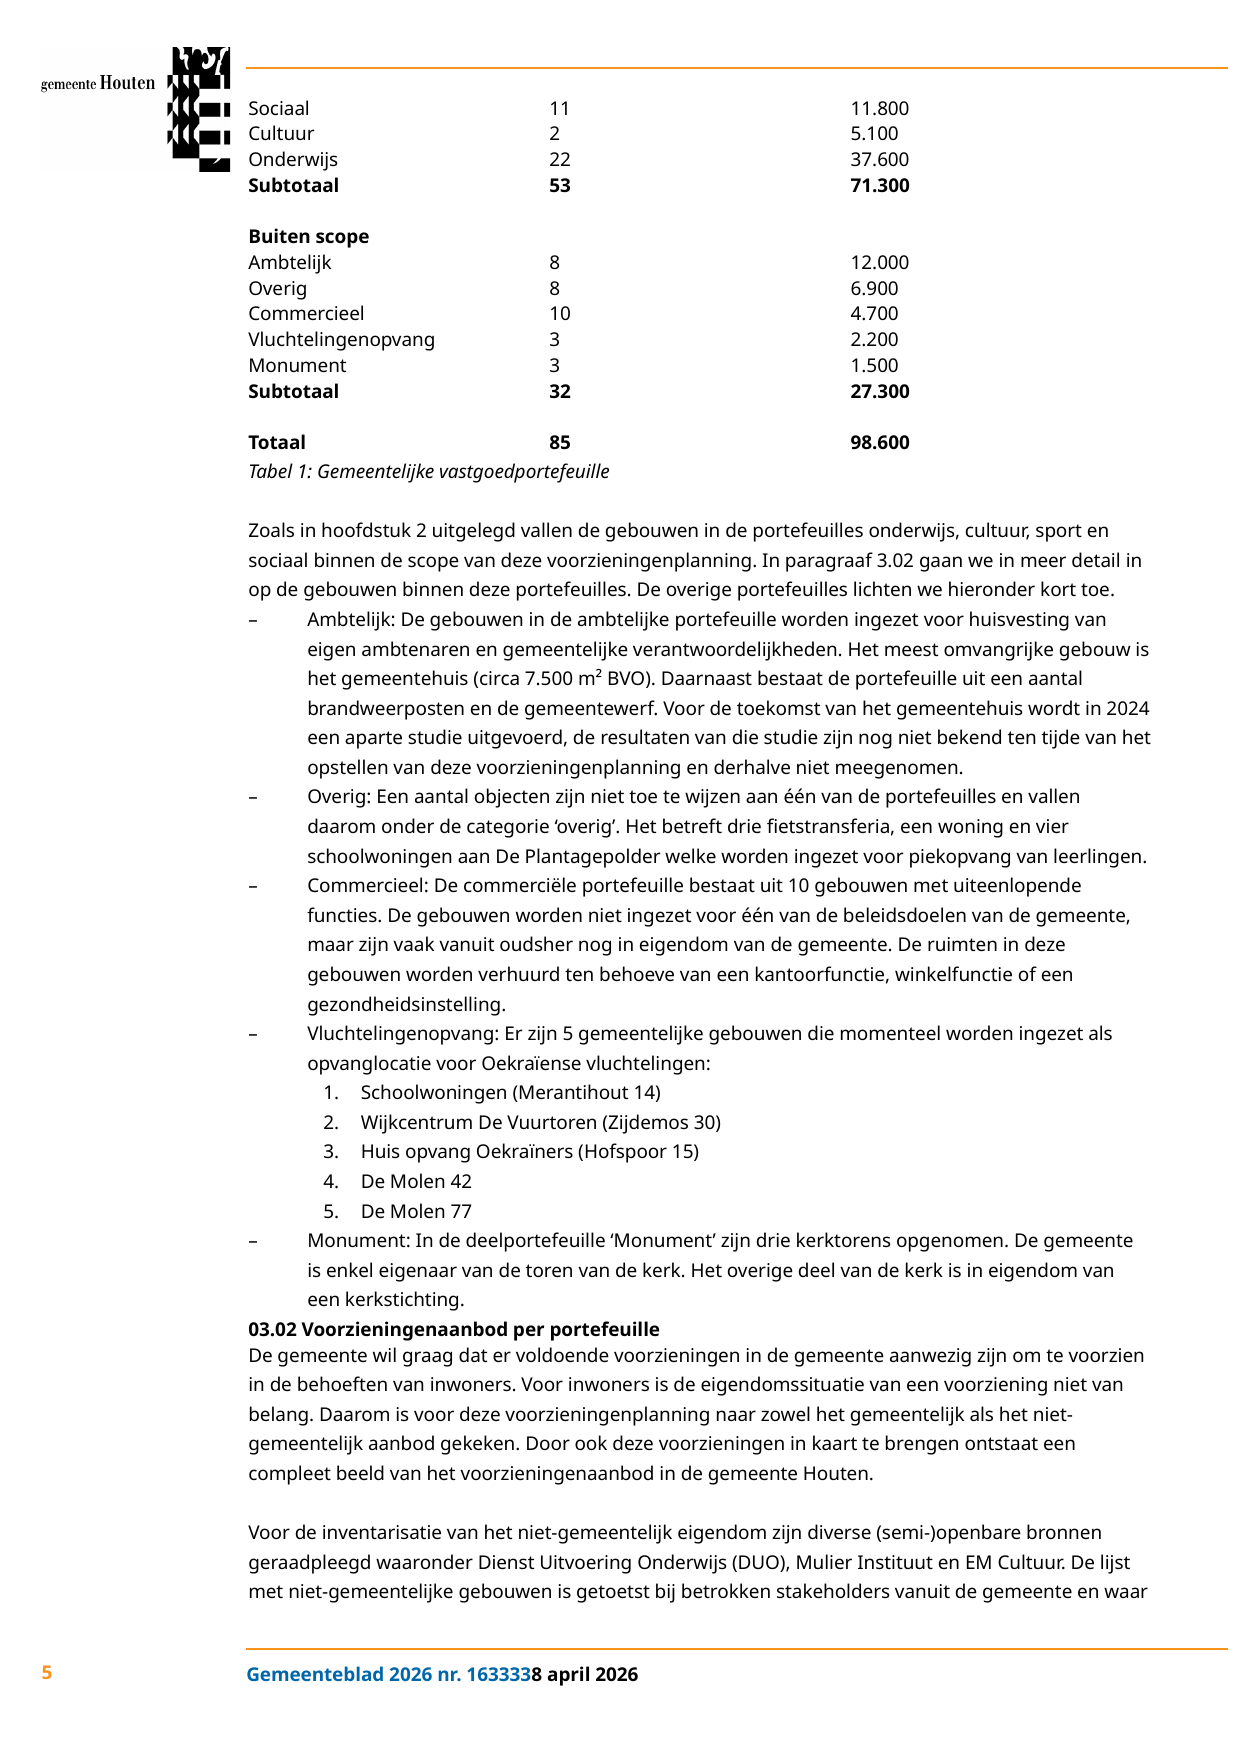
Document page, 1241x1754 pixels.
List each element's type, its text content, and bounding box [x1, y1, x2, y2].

list Overig: Een aantal objecten zijn niet toe te wijzen aan één van de portefeuilles en vallen daarom onder de categorie ‘overig’. Het betreft drie fietstransferia, een woning en vier schoolwoningen aan De Plantagepolder welke worden ingezet voor piekopvang van leerlingen. [248, 784, 1152, 868]
table_cell 8 [549, 249, 850, 275]
table_cell 2 [549, 121, 850, 146]
table_cell 10 [549, 301, 850, 326]
list De Molen 77 [323, 1198, 1152, 1223]
table_cell [248, 404, 1152, 429]
text Zoals in hoofdstuk 2 uitgelegd vallen de gebouwen in de portefeuilles onderwijs, cultuur, sport en sociaal binnen de scope van deze voorzieningenplanning. In paragraaf 3.02 gaan we in meer detail in op de gebouwen binnen deze portefeuilles. De overige portefeuilles lichten we hieronder kort toe. [248, 517, 1152, 602]
list Wijkcentrum De Vuurtoren (Zijdemos 30) [323, 1109, 1152, 1135]
text Tabel 1: Gemeentelijke vastgoedportefeuille [248, 458, 1152, 484]
table_cell Vluchtelingenopvang [248, 326, 549, 352]
table_cell Monument [248, 352, 549, 378]
list Huis opvang Oekraïners (Hofspoor 15) [323, 1139, 1152, 1164]
table_cell 98.600 [850, 429, 1152, 455]
table_cell 3 [549, 326, 850, 352]
table_cell 1.500 [850, 352, 1152, 378]
table_cell Overig [248, 275, 549, 301]
table_cell 11 [549, 95, 850, 121]
text De gemeente wil graag dat er voldoende voorzieningen in de gemeente aanwezig zijn om te voorzien in de behoeften van inwoners. Voor inwoners is de eigendomssituatie van een voorziening niet van belang. Daarom is voor deze voorzieningenplanning naar zowel het gemeentelijk als het niet-gemeentelijk aanbod gekeken. Door ook deze voorzieningen in kaart te brengen ontstaat een compleet beeld van het voorzieningenaanbod in de gemeente Houten. [248, 1342, 1152, 1486]
table_cell 32 [549, 378, 850, 403]
table_cell 2.200 [850, 326, 1152, 352]
table_cell Buiten scope [248, 224, 1152, 249]
table_cell Sociaal [248, 95, 549, 121]
text Voor de inventarisatie van het niet-gemeentelijk eigendom zijn diverse (semi-)openbare bronnen geraadpleegd waaronder Dienst Uitvoering Onderwijs (DUO), Mulier Instituut en EM Cultuur. De lijst met niet-gemeentelijke gebouwen is getoetst bij betrokken stakeholders vanuit de gemeente en waar [248, 1519, 1152, 1604]
list Monument: In de deelportefeuille ‘Monument’ zijn drie kerktorens opgenomen. De gemeente is enkel eigenaar van de toren van de kerk. Het overige deel van de kerk is in eigendom van een kerkstichting. [248, 1227, 1152, 1312]
table_cell Commercieel [248, 301, 549, 326]
table_cell 22 [549, 146, 850, 172]
list Schoolwoningen (Merantihout 14) [323, 1079, 1152, 1105]
table_cell Cultuur [248, 121, 549, 146]
table_cell 85 [549, 429, 850, 455]
table_cell 6.900 [850, 275, 1152, 301]
table_cell Subtotaal [248, 172, 549, 198]
table_cell 11.800 [850, 95, 1152, 121]
picture [41, 47, 231, 172]
table_cell Totaal [248, 429, 549, 455]
table_cell 8 [549, 275, 850, 301]
table_cell [248, 198, 1152, 223]
table_cell 53 [549, 172, 850, 198]
table_cell 37.600 [850, 146, 1152, 172]
table_cell 3 [549, 352, 850, 378]
list Vluchtelingenopvang: Er zijn 5 gemeentelijke gebouwen die momenteel worden ingezet als opvanglocatie voor Oekraïense vluchtelingen: [248, 1020, 1152, 1076]
list Ambtelijk: De gebouwen in de ambtelijke portefeuille worden ingezet voor huisvesting van eigen ambtenaren en gemeentelijke verantwoordelijkheden. Het meest omvangrijke gebouw is het gemeentehuis (circa 7.500 m² BVO). Daarnaast bestaat de portefeuille uit een aantal brandweerposten en de gemeentewerf. Voor de toekomst van het gemeentehuis wordt in 2024 een aparte studie uitgevoerd, de resultaten van die studie zijn nog niet bekend ten tijde van het opstellen van deze voorzieningenplanning en derhalve niet meegenomen. [248, 606, 1152, 780]
table_cell 27.300 [850, 378, 1152, 403]
text 03.02 Voorzieningenaanbod per portefeuille [248, 1316, 1152, 1342]
table_cell 71.300 [850, 172, 1152, 198]
table_cell Onderwijs [248, 146, 549, 172]
list Commercieel: De commerciële portefeuille bestaat uit 10 gebouwen met uiteenlopende functies. De gebouwen worden niet ingezet voor één van de beleidsdoelen van de gemeente, maar zijn vaak vanuit oudsher nog in eigendom van de gemeente. De ruimten in deze gebouwen worden verhuurd ten behoeve van een kantoorfunctie, winkelfunctie of een gezondheidsinstelling. [248, 872, 1152, 1016]
table_cell Ambtelijk [248, 249, 549, 275]
table_cell Subtotaal [248, 378, 549, 403]
table_cell 12.000 [850, 249, 1152, 275]
table_cell 5.100 [850, 121, 1152, 146]
table_cell 4.700 [850, 301, 1152, 326]
list De Molen 42 [323, 1168, 1152, 1194]
